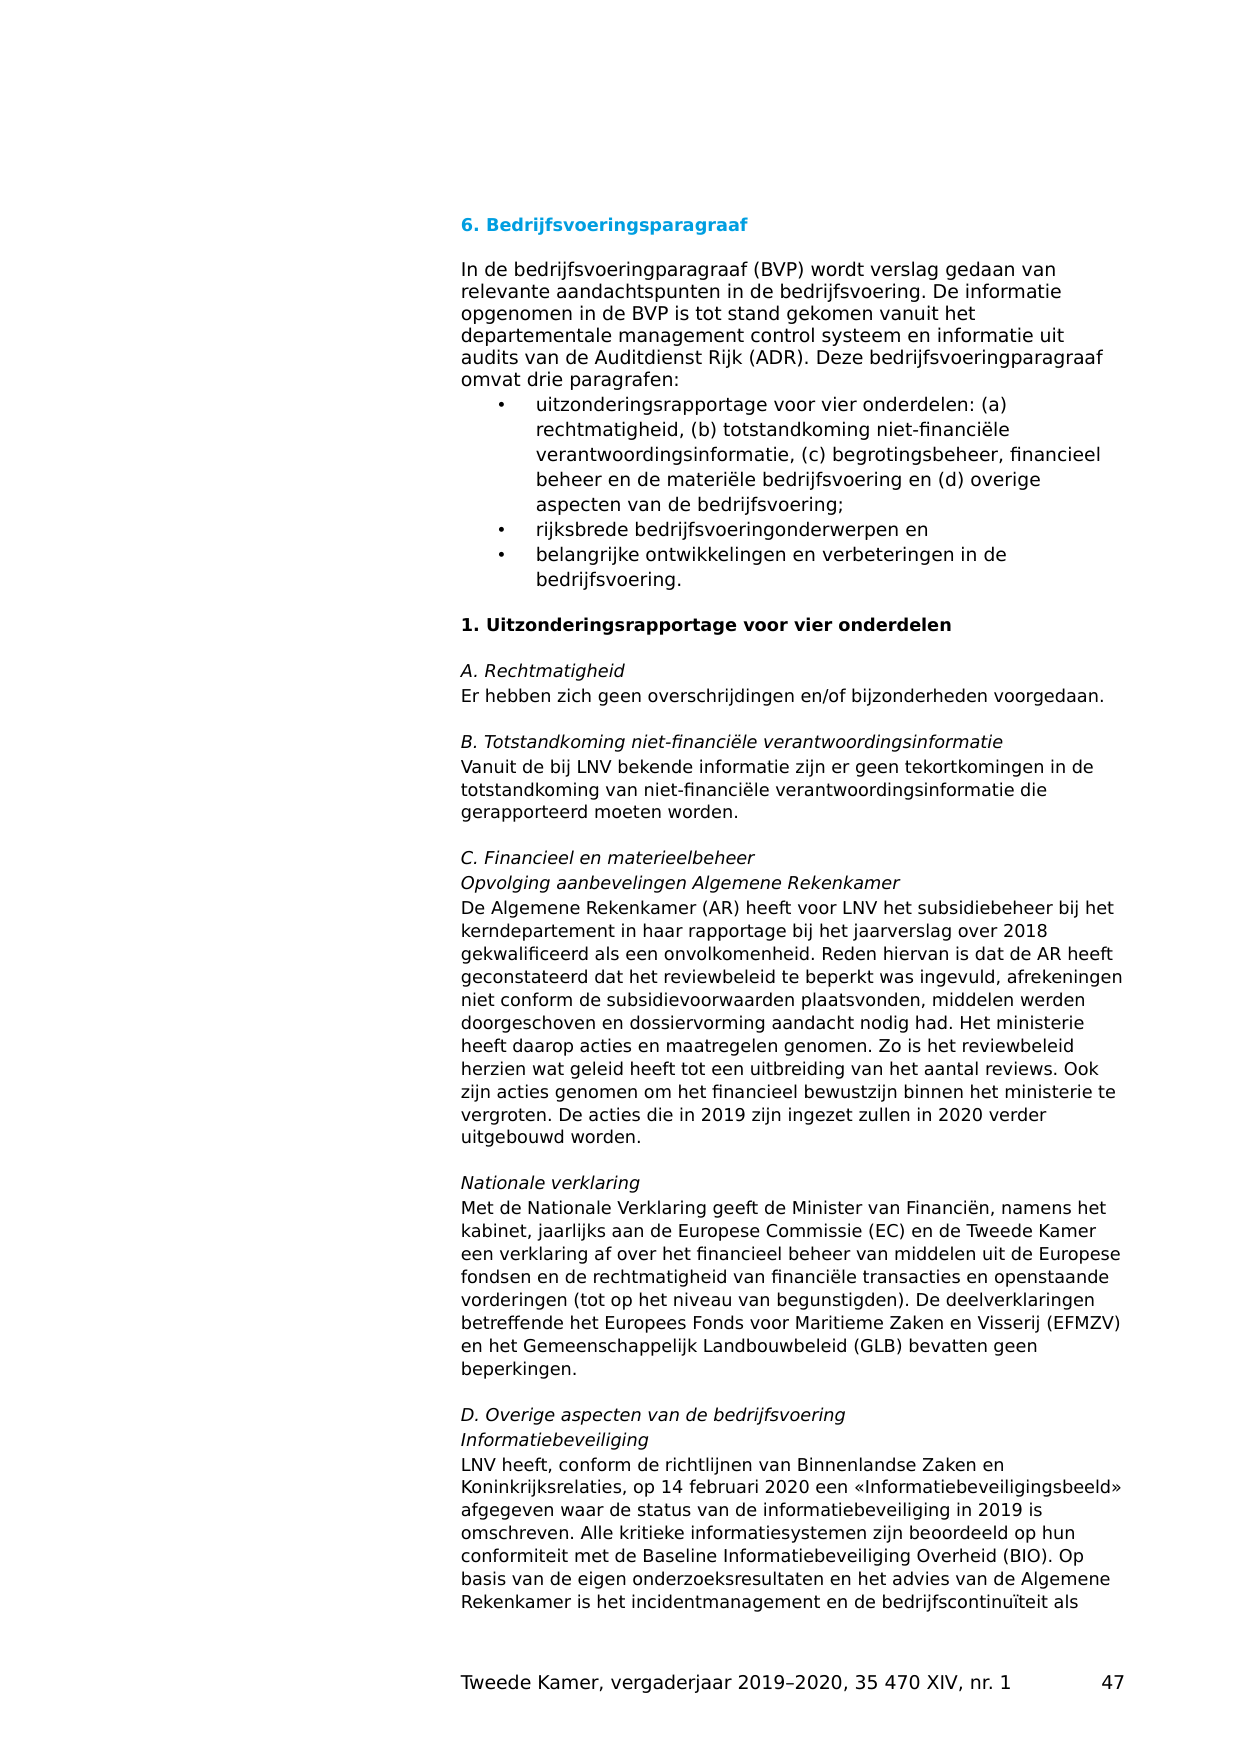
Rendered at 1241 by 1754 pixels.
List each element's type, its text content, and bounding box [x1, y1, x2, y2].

text In de bedrijfsvoeringparagraaf (BVP) wordt verslag gedaan van relevante aandachtspunten in de bedrijfsvoering. De informatie opgenomen in de BVP is tot stand gekomen vanuit het departementale management control systeem en informatie uit audits van de Auditdienst Rijk (ADR). Deze bedrijfsvoeringparagraaf omvat drie paragrafen: [461, 259, 1125, 391]
text Vanuit de bij LNV bekende informatie zijn er geen tekortkomingen in de totstandkoming van niet-financiële verantwoordingsinformatie die gerapporteerd moeten worden. [461, 755, 1125, 823]
text Opvolging aanbevelingen Algemene Rekenkamer [461, 871, 1125, 894]
list rijksbrede bedrijfsvoeringonderwerpen en [498, 516, 1125, 541]
title 6. Bedrijfsvoeringsparagraaf [461, 213, 1125, 236]
text LNV heeft, conform de richtlijnen van Binnenlandse Zaken en Koninkrijksrelaties, op 14 februari 2020 een «Informatiebeveiligingsbeeld» afgegeven waar de status van de informatiebeveiliging in 2019 is omschreven. Alle kritieke informatiesystemen zijn beoordeeld op hun conformiteit met de Baseline Informatiebeveiliging Overheid (BIO). Op basis van de eigen onderzoeksresultaten en het advies van de Algemene Rekenkamer is het incidentmanagement en de bedrijfscontinuïteit als [461, 1453, 1125, 1613]
text Nationale verklaring [461, 1171, 1125, 1194]
list belangrijke ontwikkelingen en verbeteringen in de bedrijfsvoering. [498, 541, 1125, 591]
text A. Rechtmatigheid [461, 659, 1125, 682]
text B. Totstandkoming niet-financiële verantwoordingsinformatie [461, 730, 1125, 753]
text 1. Uitzonderingsrapportage voor vier onderdelen [461, 613, 1125, 636]
text Met de Nationale Verklaring geeft de Minister van Financiën, namens het kabinet, jaarlijks aan de Europese Commissie (EC) en de Tweede Kamer een verklaring af over het financieel beheer van middelen uit de Europese fondsen en de rechtmatigheid van financiële transacties en openstaande vorderingen (tot op het niveau van begunstigden). De deelverklaringen betreffende het Europees Fonds voor Maritieme Zaken en Visserij (EFMZV) en het Gemeenschappelijk Landbouwbeleid (GLB) bevatten geen beperkingen. [461, 1196, 1125, 1380]
text De Algemene Rekenkamer (AR) heeft voor LNV het subsidiebeheer bij het kerndepartement in haar rapportage bij het jaarverslag over 2018 gekwalificeerd als een onvolkomenheid. Reden hiervan is dat de AR heeft geconstateerd dat het reviewbeleid te beperkt was ingevuld, afrekeningen niet conform de subsidievoorwaarden plaatsvonden, middelen werden doorgeschoven en dossiervorming aandacht nodig had. Het ministerie heeft daarop acties en maatregelen genomen. Zo is het reviewbeleid herzien wat geleid heeft tot een uitbreiding van het aantal reviews. Ook zijn acties genomen om het financieel bewustzijn binnen het ministerie te vergroten. De acties die in 2019 zijn ingezet zullen in 2020 verder uitgebouwd worden. [461, 896, 1125, 1148]
text C. Financieel en materieelbeheer [461, 846, 1125, 869]
text Er hebben zich geen overschrijdingen en/of bijzonderheden voorgedaan. [461, 684, 1125, 707]
list uitzonderingsrapportage voor vier onderdelen: (a) rechtmatigheid, (b) totstandkoming niet-financiële verantwoordingsinformatie, (c) begrotingsbeheer, financieel beheer en de materiële bedrijfsvoering en (d) overige aspecten van de bedrijfsvoering; [498, 391, 1125, 516]
text D. Overige aspecten van de bedrijfsvoering [461, 1403, 1125, 1426]
text Informatiebeveiliging [461, 1428, 1125, 1451]
